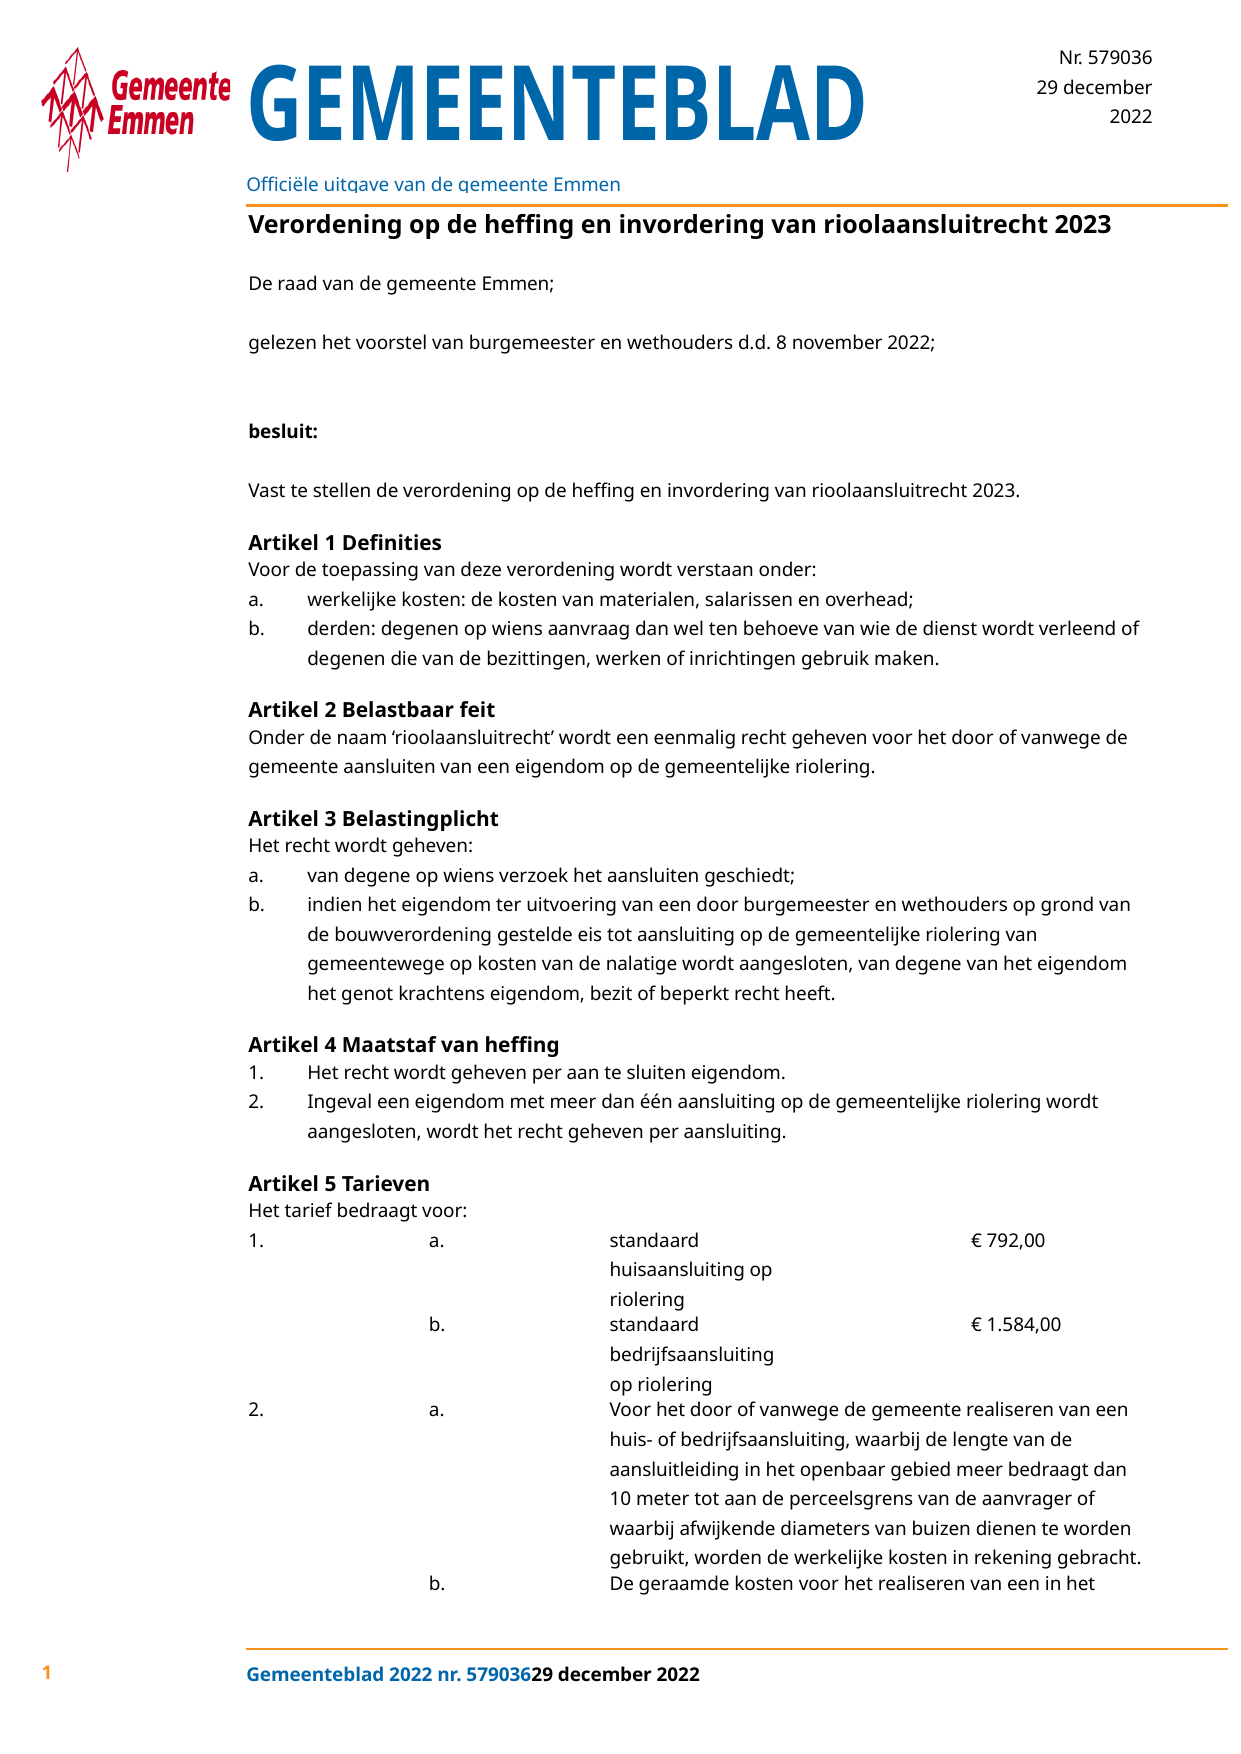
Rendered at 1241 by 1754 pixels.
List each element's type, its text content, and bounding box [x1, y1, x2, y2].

table_cell standaard bedrijfsaansluiting op riolering [609, 1312, 790, 1397]
text Artikel 4 Maatstaf van heffing [248, 1031, 1152, 1059]
text Verordening op de heffing en invordering van rioolaansluitrecht 2023 [248, 207, 1152, 241]
list Ingeval een eigendom met meer dan één aansluiting op de gemeentelijke riolering wordt aangesloten, wordt het recht geheven per aansluiting. [248, 1089, 1152, 1144]
list werkelijke kosten: de kosten van materialen, salarissen en overhead; [248, 586, 1152, 612]
text Artikel 5 Tarieven [248, 1169, 1152, 1197]
text De raad van de gemeente Emmen; [248, 270, 1152, 296]
text Artikel 1 Definities [248, 528, 1152, 556]
text gelezen het voorstel van burgemeester en wethouders d.d. 8 november 2022; [248, 329, 1152, 355]
table_cell € 1.584,00 [971, 1312, 1152, 1397]
text Artikel 3 Belastingplicht [248, 804, 1152, 832]
list derden: degenen op wiens aanvraag dan wel ten behoeve van wie de dienst wordt verleend of degenen die van de bezittingen, werken of inrichtingen gebruik maken. [248, 615, 1152, 671]
table_cell a. [429, 1397, 609, 1570]
list Het recht wordt geheven per aan te sluiten eigendom. [248, 1059, 1152, 1085]
list van degene op wiens verzoek het aansluiten geschiedt; [248, 862, 1152, 888]
text Onder de naam ‘rioolaansluitrecht’ wordt een eenmalig recht geheven voor het door of vanwege de gemeente aansluiten van een eigendom op de gemeentelijke riolering. [248, 724, 1152, 779]
table_cell [790, 1312, 971, 1397]
picture [41, 47, 231, 172]
table_cell b. [429, 1312, 609, 1397]
table_header a. [429, 1227, 609, 1312]
table_header € 792,00 [971, 1227, 1152, 1312]
text Artikel 2 Belastbaar feit [248, 695, 1152, 724]
list indien het eigendom ter uitvoering van een door burgemeester en wethouders op grond van de bouwverordening gestelde eis tot aansluiting op de gemeentelijke riolering van gemeentewege op kosten van de nalatige wordt aangesloten, van degene van het eigendom het genot krachtens eigendom, bezit of beperkt recht heeft. [248, 891, 1152, 1006]
text Het recht wordt geheven: [248, 832, 1152, 858]
text besluit: [248, 418, 1152, 444]
table_cell [248, 1570, 429, 1596]
table_header standaard huisaansluiting op riolering [609, 1227, 790, 1312]
table_cell [248, 1312, 429, 1397]
text Het tarief bedraagt voor: [248, 1197, 1152, 1223]
table_cell De geraamde kosten voor het realiseren van een in het [609, 1570, 1152, 1596]
table_cell 2. [248, 1397, 429, 1570]
table_header [790, 1227, 971, 1312]
table_cell b. [429, 1570, 609, 1596]
table_header 1. [248, 1227, 429, 1312]
text Vast te stellen de verordening op de heffing en invordering van rioolaansluitrecht 2023. [248, 477, 1152, 503]
text Voor de toepassing van deze verordening wordt verstaan onder: [248, 556, 1152, 582]
table_cell Voor het door of vanwege de gemeente realiseren van een huis- of bedrijfsaansluiting, waarbij de lengte van de aansluitleiding in het openbaar gebied meer bedraagt dan 10 meter tot aan de perceelsgrens van de aanvrager of waarbij afwijkende diameters van buizen dienen te worden gebruikt, worden de werkelijke kosten in rekening gebracht. [609, 1397, 1152, 1570]
